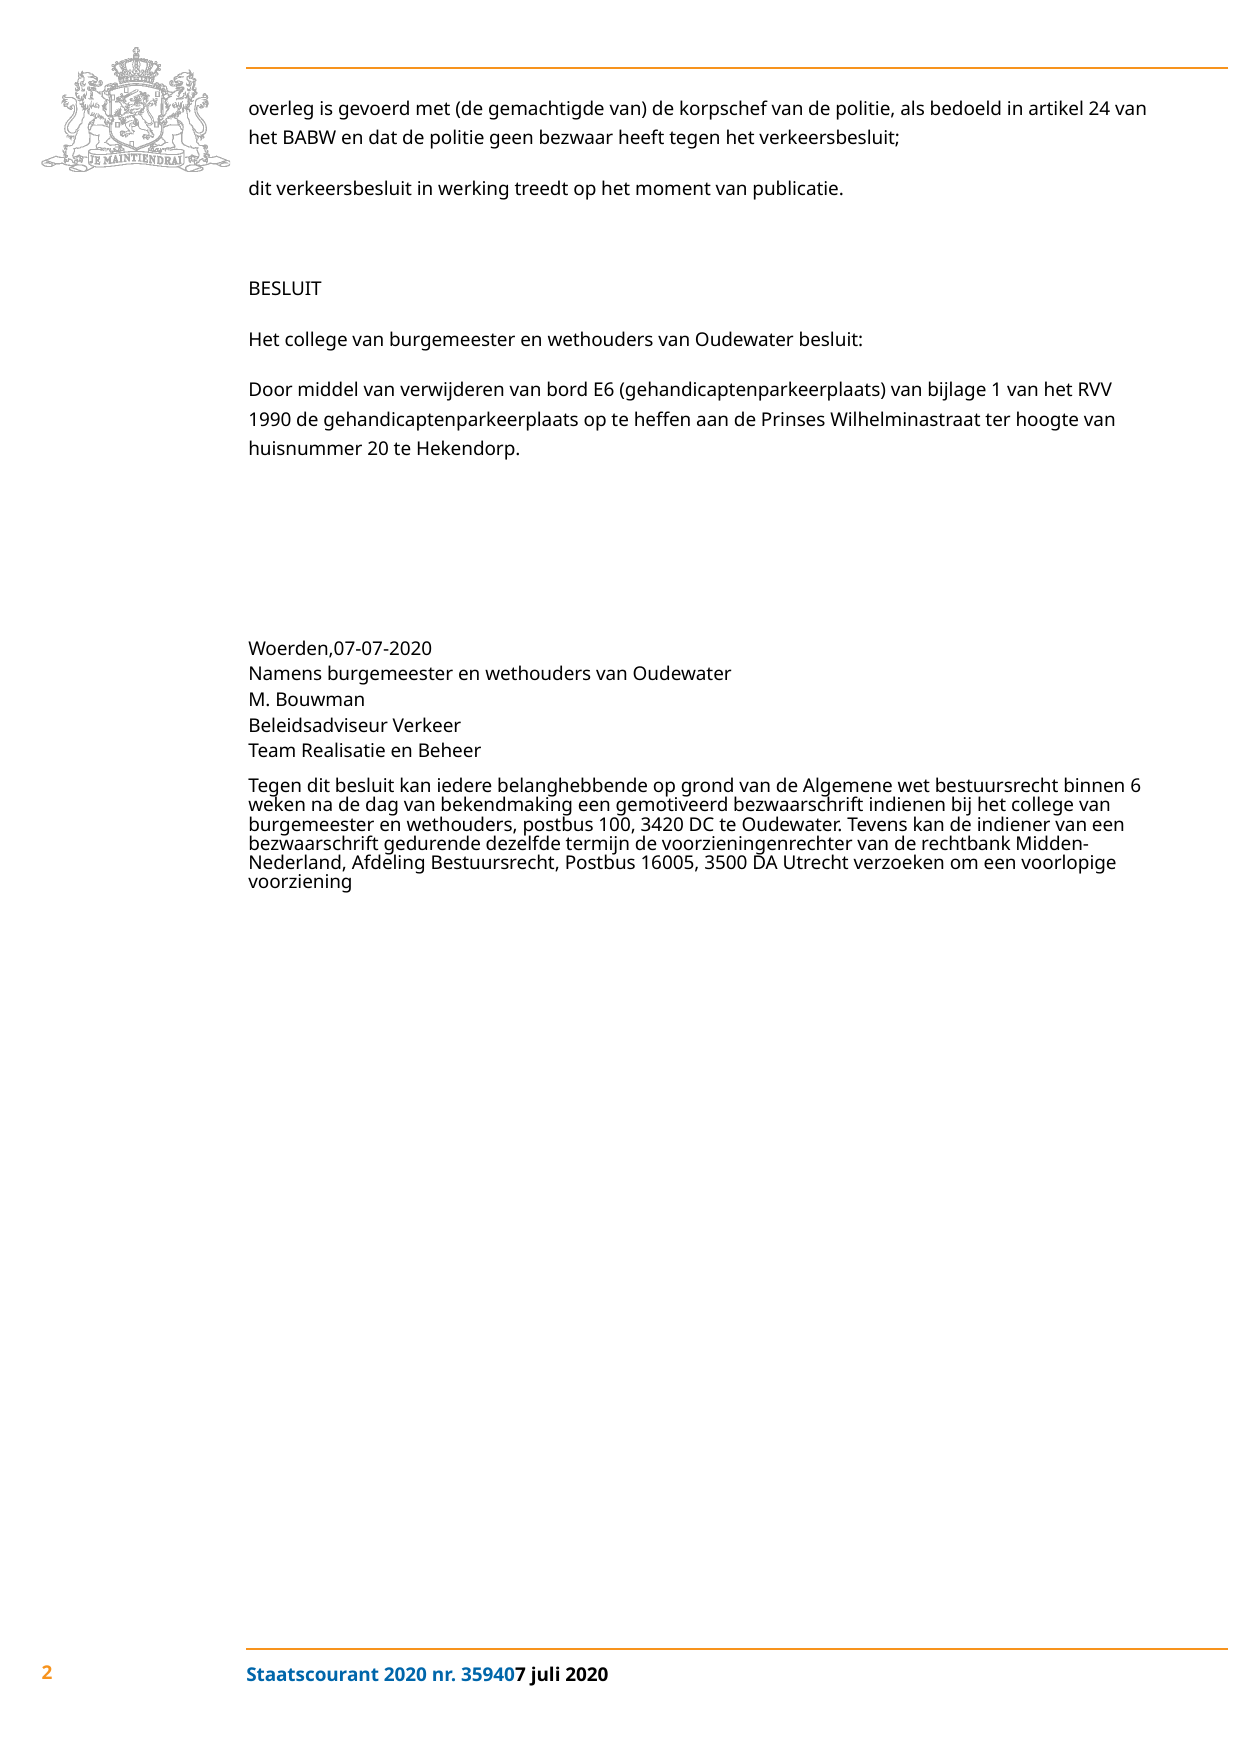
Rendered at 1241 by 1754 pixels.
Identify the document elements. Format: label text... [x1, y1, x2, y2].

text Beleidsadviseur Verkeer [248, 712, 1152, 738]
text Door middel van verwijderen van bord E6 (gehandicaptenparkeerplaats) van bijlage 1 van het RVV 1990 de gehandicaptenparkeerplaats op te heffen aan de Prinses Wilhelminastraat ter hoogte van huisnummer 20 te Hekendorp. [248, 376, 1152, 461]
text Team Realisatie en Beheer [248, 738, 1152, 763]
picture [41, 47, 231, 172]
text Tegen dit besluit kan iedere belanghebbende op grond van de Algemene wet bestuursrecht binnen 6 weken na de dag van bekendmaking een gemotiveerd bezwaarschrift indienen bij het college van burgemeester en wethouders, postbus 100, 3420 DC te Oudewater. Tevens kan de indiener van een bezwaarschrift gedurende dezelfde termijn de voorzieningenrechter van de rechtbank Midden-Nederland, Afdeling Bestuursrecht, Postbus 16005, 3500 DA Utrecht verzoeken om een voorlopige voorziening [248, 777, 1152, 893]
text overleg is gevoerd met (de gemachtigde van) de korpschef van de politie, als bedoeld in artikel 24 van het BABW en dat de politie geen bezwaar heeft tegen het verkeersbesluit; [248, 95, 1152, 150]
text Woerden,07-07-2020 [248, 635, 1152, 660]
text BESLUIT [248, 276, 1152, 301]
text M. Bouwman [248, 686, 1152, 712]
text dit verkeersbesluit in werking treedt op het moment van publicatie. [248, 175, 1152, 201]
text Namens burgemeester en wethouders van Oudewater [248, 660, 1152, 686]
text Het college van burgemeester en wethouders van Oudewater besluit: [248, 326, 1152, 352]
